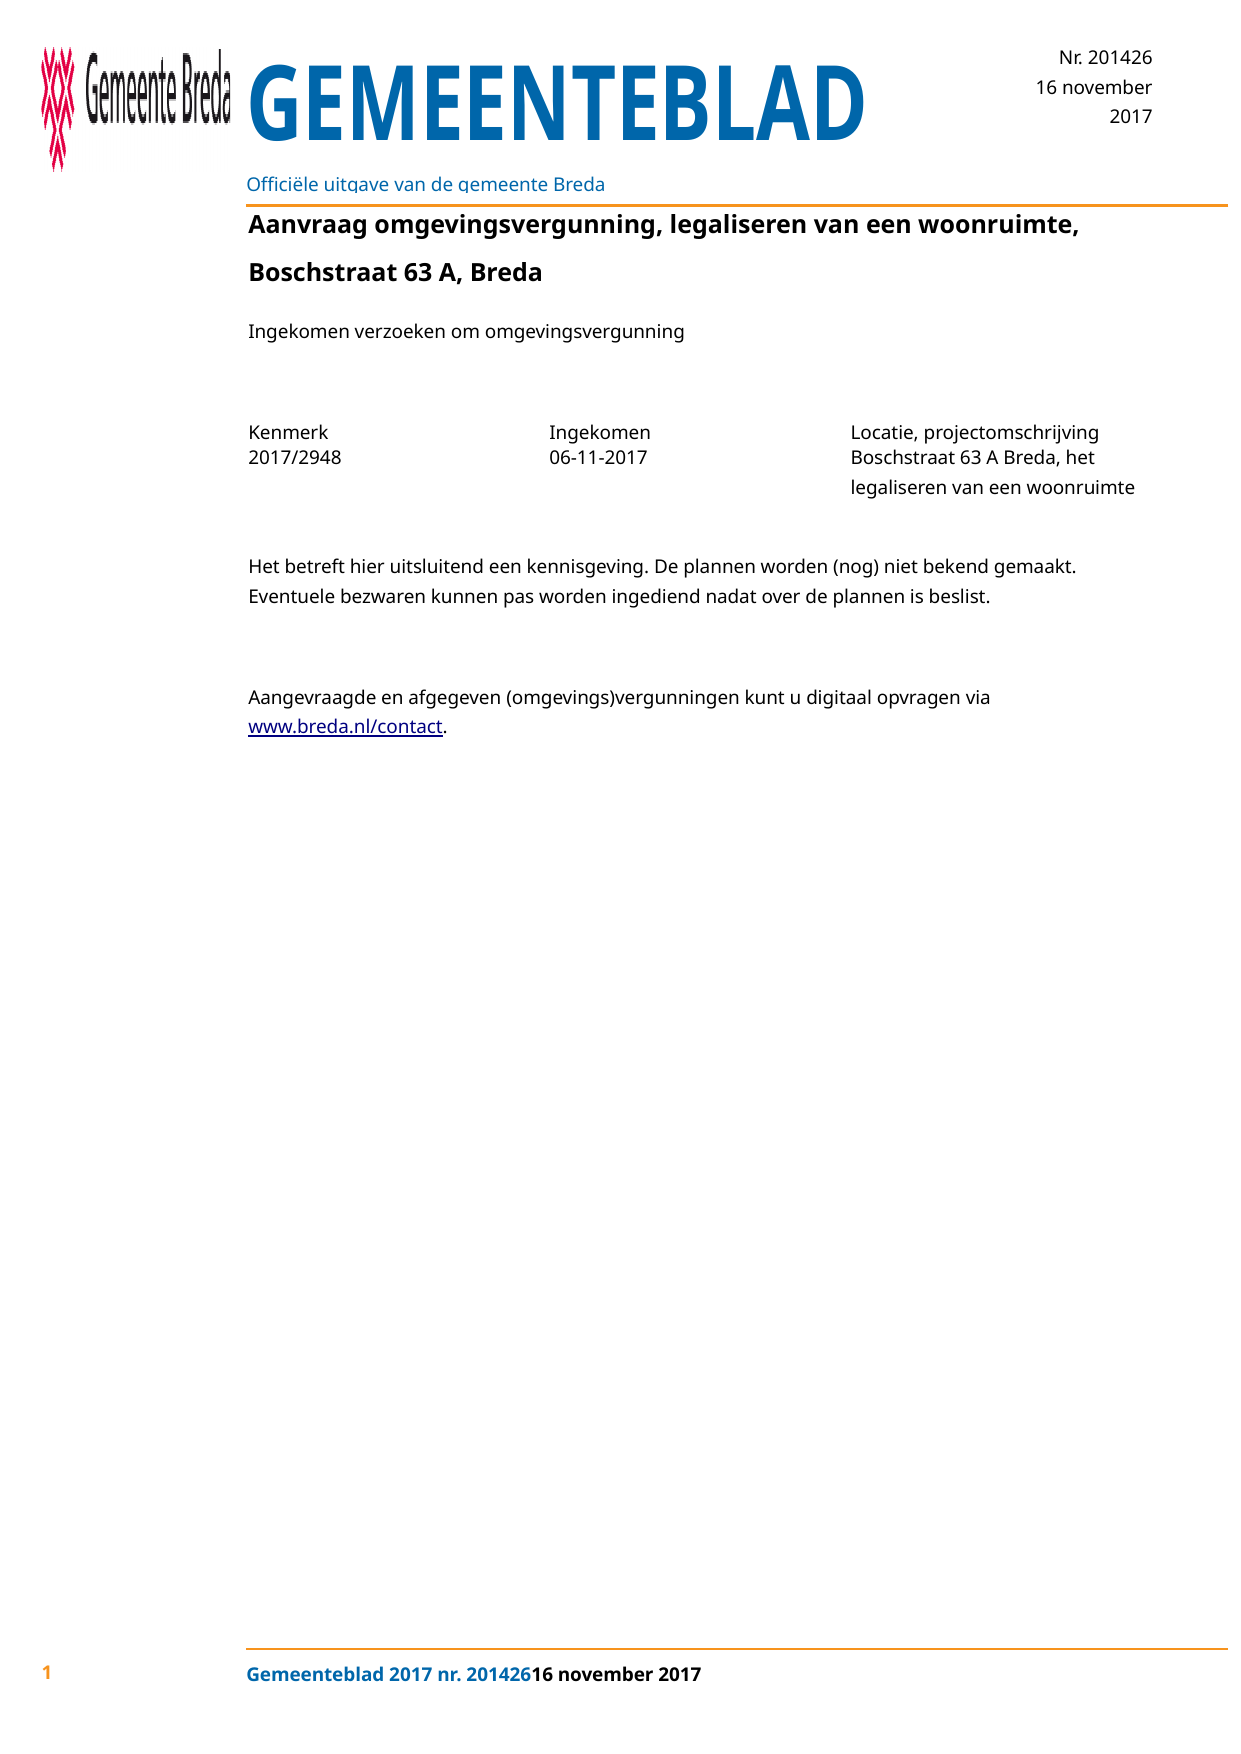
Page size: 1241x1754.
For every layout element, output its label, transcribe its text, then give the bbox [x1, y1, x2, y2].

picture [41, 47, 231, 172]
table_header Kenmerk [248, 419, 549, 444]
text Het betreft hier uitsluitend een kennisgeving. De plannen worden (nog) niet bekend gemaakt. Eventuele bezwaren kunnen pas worden ingediend nadat over de plannen is beslist. [248, 553, 1152, 609]
text Ingekomen verzoeken om omgevingsvergunning [248, 318, 1152, 344]
table_header Ingekomen [549, 419, 850, 444]
text Aangevraagde en afgegeven (omgevings)vergunningen kunt u digitaal opvragen via www.breda.nl/contact. [248, 684, 1152, 739]
table_cell 2017/2948 [248, 445, 549, 500]
table_cell 06-11-2017 [549, 445, 850, 500]
table_cell Boschstraat 63 A Breda, het legaliseren van een woonruimte [850, 445, 1152, 500]
table_header Locatie, projectomschrijving [850, 419, 1152, 444]
text Aanvraag omgevingsvergunning, legaliseren van een woonruimte, Boschstraat 63 A, Breda [248, 207, 1152, 288]
